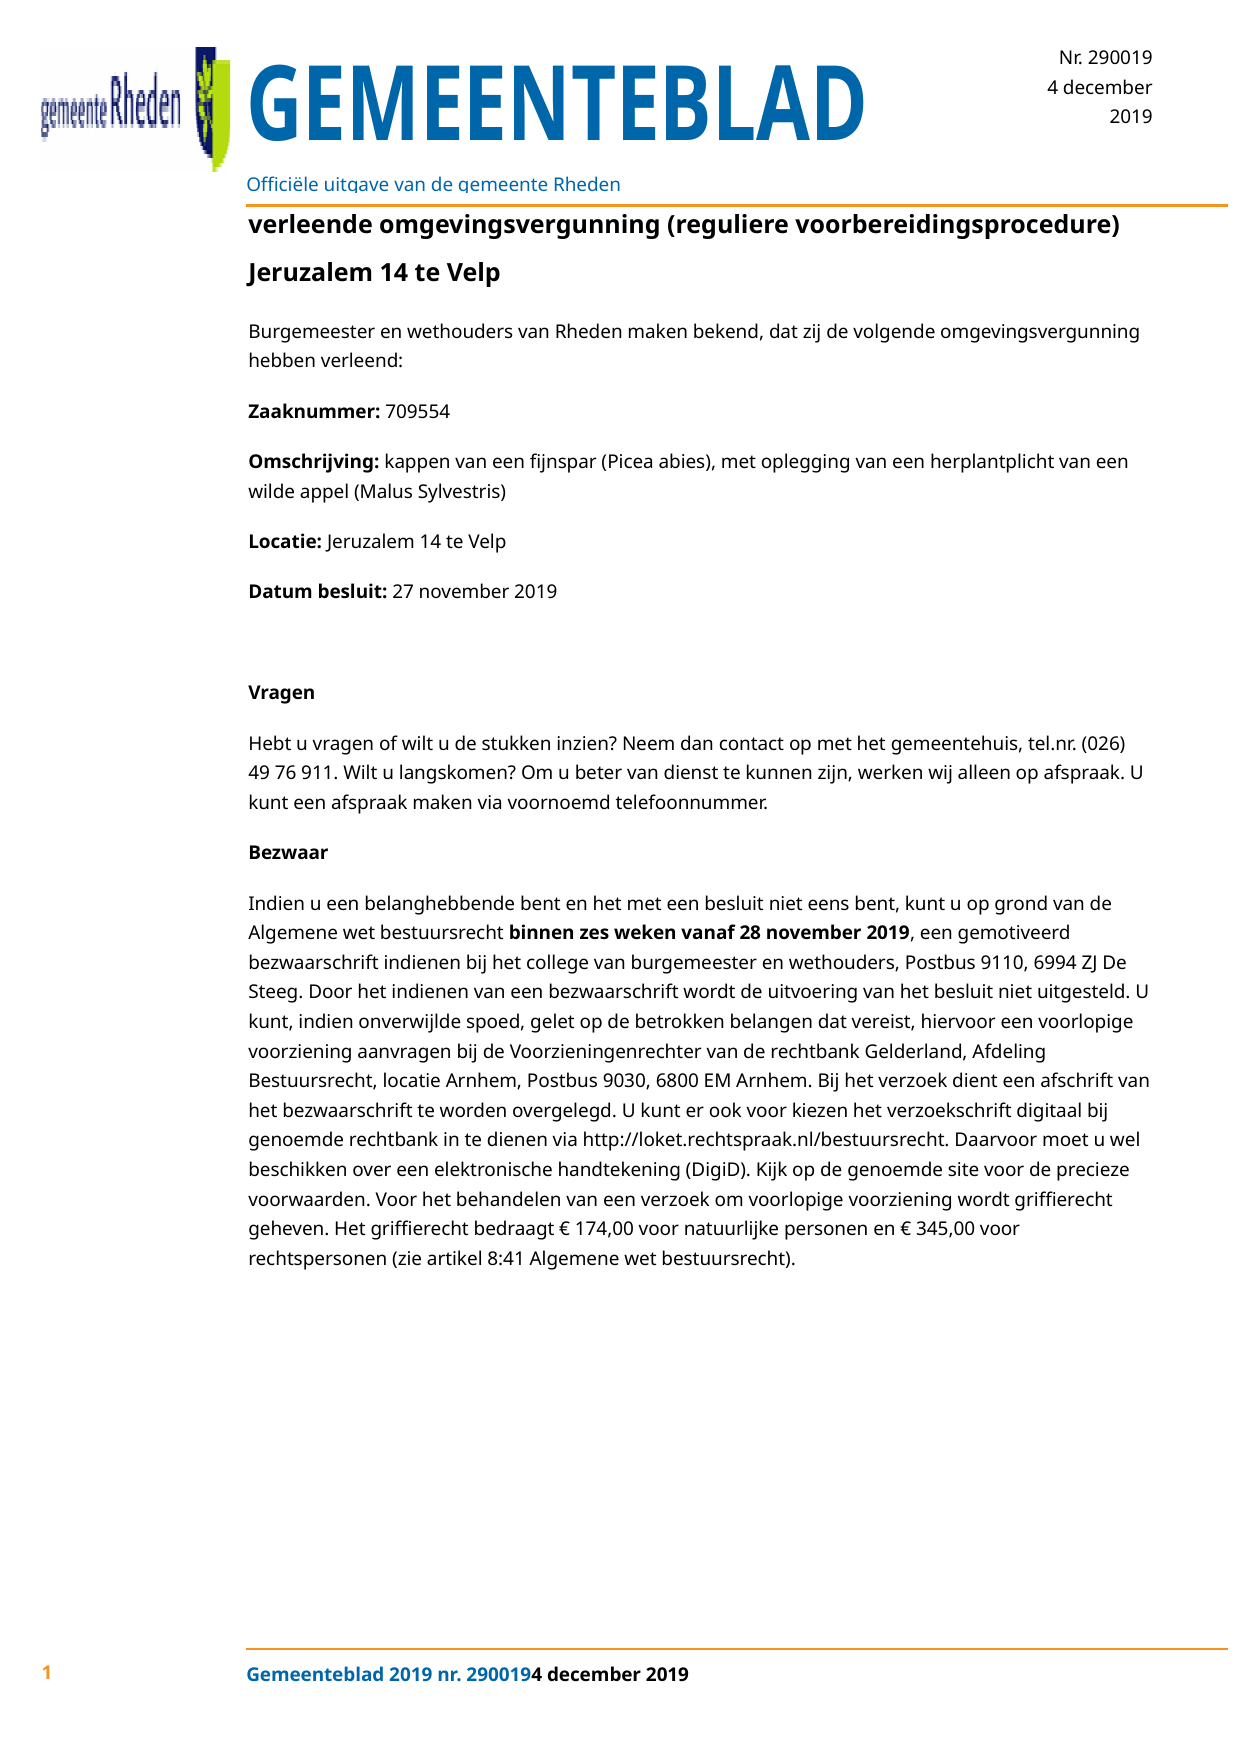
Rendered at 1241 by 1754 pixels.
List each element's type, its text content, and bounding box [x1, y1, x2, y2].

text Vragen [248, 679, 1152, 705]
text Datum besluit: 27 november 2019 [248, 579, 1152, 604]
picture [41, 47, 231, 172]
text Hebt u vragen of wilt u de stukken inzien? Neem dan contact op met het gemeentehuis, tel.nr. (026) 49 76 911. Wilt u langskomen? Om u beter van dienst te kunnen zijn, werken wij alleen op afspraak. U kunt een afspraak maken via voornoemd telefoonnummer. [248, 730, 1152, 815]
text Indien u een belanghebbende bent en het met een besluit niet eens bent, kunt u op grond van de Algemene wet bestuursrecht binnen zes weken vanaf 28 november 2019, een gemotiveerd bezwaarschrift indienen bij het college van burgemeester en wethouders, Postbus 9110, 6994 ZJ De Steeg. Door het indienen van een bezwaarschrift wordt de uitvoering van het besluit niet uitgesteld. U kunt, indien onverwijlde spoed, gelet op de betrokken belangen dat vereist, hiervoor een voorlopige voorziening aanvragen bij de Voorzieningenrechter van de rechtbank Gelderland, Afdeling Bestuursrecht, locatie Arnhem, Postbus 9030, 6800 EM Arnhem. Bij het verzoek dient een afschrift van het bezwaarschrift te worden overgelegd. U kunt er ook voor kiezen het verzoekschrift digitaal bij genoemde rechtbank in te dienen via http://loket.rechtspraak.nl/bestuursrecht. Daarvoor moet u wel beschikken over een elektronische handtekening (DigiD). Kijk op de genoemde site voor de precieze voorwaarden. Voor het behandelen van een verzoek om voorlopige voorziening wordt griffierecht geheven. Het griffierecht bedraagt € 174,00 voor natuurlijke personen en € 345,00 voor rechtspersonen (zie artikel 8:41 Algemene wet bestuursrecht). [248, 890, 1152, 1271]
text Bezwaar [248, 839, 1152, 865]
text Zaaknummer: 709554 [248, 398, 1152, 424]
text verleende omgevingsvergunning (reguliere voorbereidingsprocedure) Jeruzalem 14 te Velp [248, 207, 1152, 288]
text Omschrijving: kappen van een fijnspar (Picea abies), met oplegging van een herplantplicht van een wilde appel (Malus Sylvestris) [248, 448, 1152, 504]
text Burgemeester en wethouders van Rheden maken bekend, dat zij de volgende omgevingsvergunning hebben verleend: [248, 318, 1152, 373]
text Locatie: Jeruzalem 14 te Velp [248, 528, 1152, 554]
